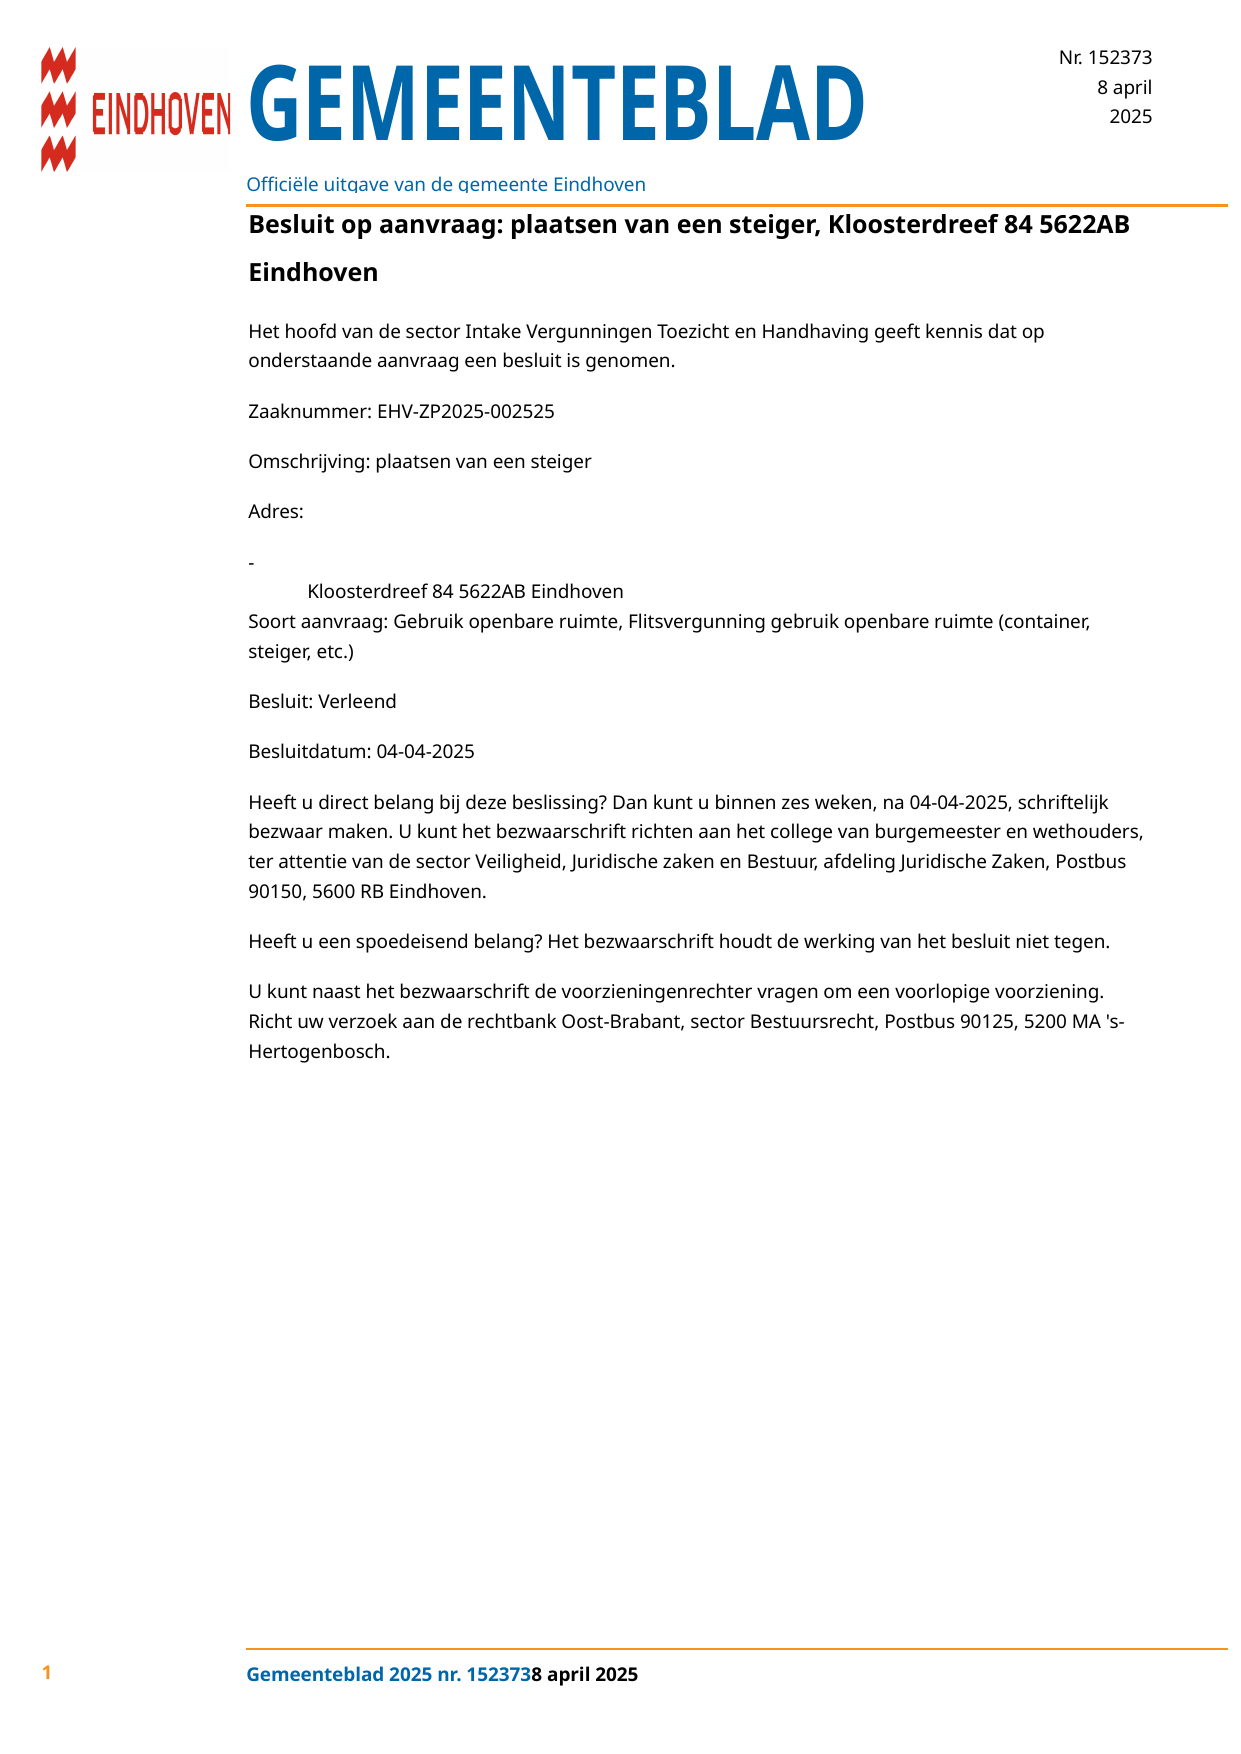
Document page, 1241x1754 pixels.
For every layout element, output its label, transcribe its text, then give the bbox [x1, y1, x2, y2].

text Besluitdatum: 04-04-2025 [248, 739, 1152, 764]
list Kloosterdreef 84 5622AB Eindhoven [248, 579, 1152, 604]
picture [41, 47, 231, 172]
text Besluit: Verleend [248, 688, 1152, 714]
text Heeft u direct belang bij deze beslissing? Dan kunt u binnen zes weken, na 04-04-2025, schriftelijk bezwaar maken. U kunt het bezwaarschrift richten aan het college van burgemeester en wethouders, ter attentie van de sector Veiligheid, Juridische zaken en Bestuur, afdeling Juridische Zaken, Postbus 90150, 5600 RB Eindhoven. [248, 789, 1152, 904]
text Besluit op aanvraag: plaatsen van een steiger, Kloosterdreef 84 5622AB Eindhoven [248, 207, 1152, 288]
text Soort aanvraag: Gebruik openbare ruimte, Flitsvergunning gebruik openbare ruimte (container, steiger, etc.) [248, 608, 1152, 664]
text Heeft u een spoedeisend belang? Het bezwaarschrift houdt de werking van het besluit niet tegen. [248, 928, 1152, 954]
text U kunt naast het bezwaarschrift de voorzieningenrechter vragen om een voorlopige voorziening. Richt uw verzoek aan de rechtbank Oost-Brabant, sector Bestuursrecht, Postbus 90125, 5200 MA 's-Hertogenbosch. [248, 979, 1152, 1064]
text Omschrijving: plaatsen van een steiger [248, 448, 1152, 474]
text Het hoofd van de sector Intake Vergunningen Toezicht en Handhaving geeft kennis dat op onderstaande aanvraag een besluit is genomen. [248, 318, 1152, 373]
text Zaaknummer: EHV-ZP2025-002525 [248, 398, 1152, 424]
text Adres: [248, 499, 1152, 524]
